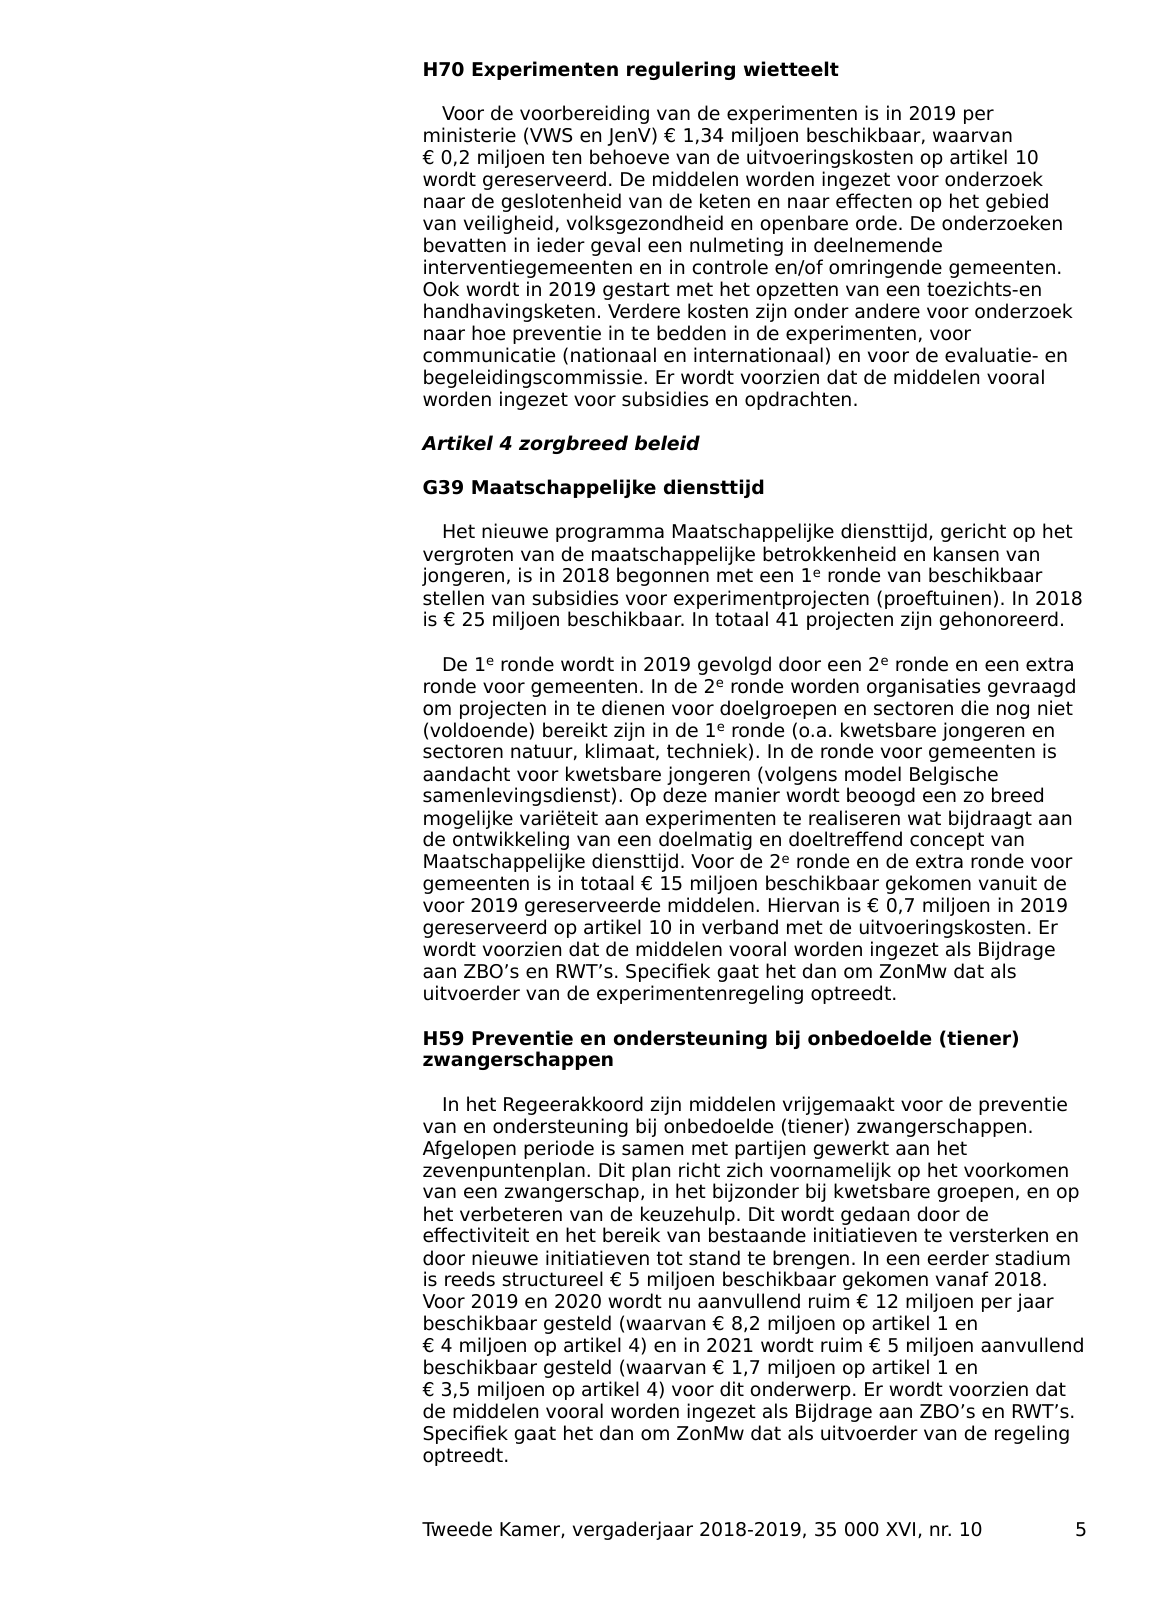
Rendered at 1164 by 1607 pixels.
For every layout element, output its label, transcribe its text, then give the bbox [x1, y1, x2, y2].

text In het Regeerakkoord zijn middelen vrijgemaakt voor de preventie van en ondersteuning bij onbedoelde (tiener) zwangerschappen. Afgelopen periode is samen met partijen gewerkt aan het zevenpuntenplan. Dit plan richt zich voornamelijk op het voorkomen van een zwangerschap, in het bijzonder bij kwetsbare groepen, en op het verbeteren van de keuzehulp. Dit wordt gedaan door de effectiviteit en het bereik van bestaande initiatieven te versterken en door nieuwe initiatieven tot stand te brengen. In een eerder stadium is reeds structureel € 5 miljoen beschikbaar gekomen vanaf 2018. Voor 2019 en 2020 wordt nu aanvullend ruim € 12 miljoen per jaar beschikbaar gesteld (waarvan € 8,2 miljoen op artikel 1 en € 4 miljoen op artikel 4) en in 2021 wordt ruim € 5 miljoen aanvullend beschikbaar gesteld (waarvan € 1,7 miljoen op artikel 1 en € 3,5 miljoen op artikel 4) voor dit onderwerp. Er wordt voorzien dat de middelen vooral worden ingezet als Bijdrage aan ZBO’s en RWT’s. Specifiek gaat het dan om ZonMw dat als uitvoerder van de regeling optreedt. [422, 1093, 1087, 1467]
text Voor de voorbereiding van de experimenten is in 2019 per ministerie (VWS en JenV) € 1,34 miljoen beschikbaar, waarvan € 0,2 miljoen ten behoeve van de uitvoeringskosten op artikel 10 wordt gereserveerd. De middelen worden ingezet voor onderzoek naar de geslotenheid van de keten en naar effecten op het gebied van veiligheid, volksgezondheid en openbare orde. De onderzoeken bevatten in ieder geval een nulmeting in deelnemende interventiegemeenten en in controle en/of omringende gemeenten. Ook wordt in 2019 gestart met het opzetten van een toezichts-en handhavingsketen. Verdere kosten zijn onder andere voor onderzoek naar hoe preventie in te bedden in de experimenten, voor communicatie (nationaal en internationaal) en voor de evaluatie- en begeleidingscommissie. Er wordt voorzien dat de middelen vooral worden ingezet voor subsidies en opdrachten. [422, 103, 1087, 411]
subtitle H59 Preventie en ondersteuning bij onbedoelde (tiener) zwangerschappen [422, 1027, 1087, 1071]
text De 1e ronde wordt in 2019 gevolgd door een 2e ronde en een extra ronde voor gemeenten. In de 2e ronde worden organisaties gevraagd om projecten in te dienen voor doelgroepen en sectoren die nog niet (voldoende) bereikt zijn in de 1e ronde (o.a. kwetsbare jongeren en sectoren natuur, klimaat, techniek). In de ronde voor gemeenten is aandacht voor kwetsbare jongeren (volgens model Belgische samenlevingsdienst). Op deze manier wordt beoogd een zo breed mogelijke variëteit aan experimenten te realiseren wat bijdraagt aan de ontwikkeling van een doelmatig en doeltreffend concept van Maatschappelijke diensttijd. Voor de 2e ronde en de extra ronde voor gemeenten is in totaal € 15 miljoen beschikbaar gekomen vanuit de voor 2019 gereserveerde middelen. Hiervan is € 0,7 miljoen in 2019 gereserveerd op artikel 10 in verband met de uitvoeringskosten. Er wordt voorzien dat de middelen vooral worden ingezet als Bijdrage aan ZBO’s en RWT’s. Specifiek gaat het dan om ZonMw dat als uitvoerder van de experimentenregeling optreedt. [422, 653, 1087, 1005]
text Het nieuwe programma Maatschappelijke diensttijd, gericht op het vergroten van de maatschappelijke betrokkenheid en kansen van jongeren, is in 2018 begonnen met een 1e ronde van beschikbaar stellen van subsidies voor experimentprojecten (proeftuinen). In 2018 is € 25 miljoen beschikbaar. In totaal 41 projecten zijn gehonoreerd. [422, 521, 1087, 631]
subtitle Artikel 4 zorgbreed beleid [422, 433, 1087, 455]
subtitle H70 Experimenten regulering wietteelt [422, 59, 1087, 81]
subtitle G39 Maatschappelijke diensttijd [422, 477, 1087, 499]
